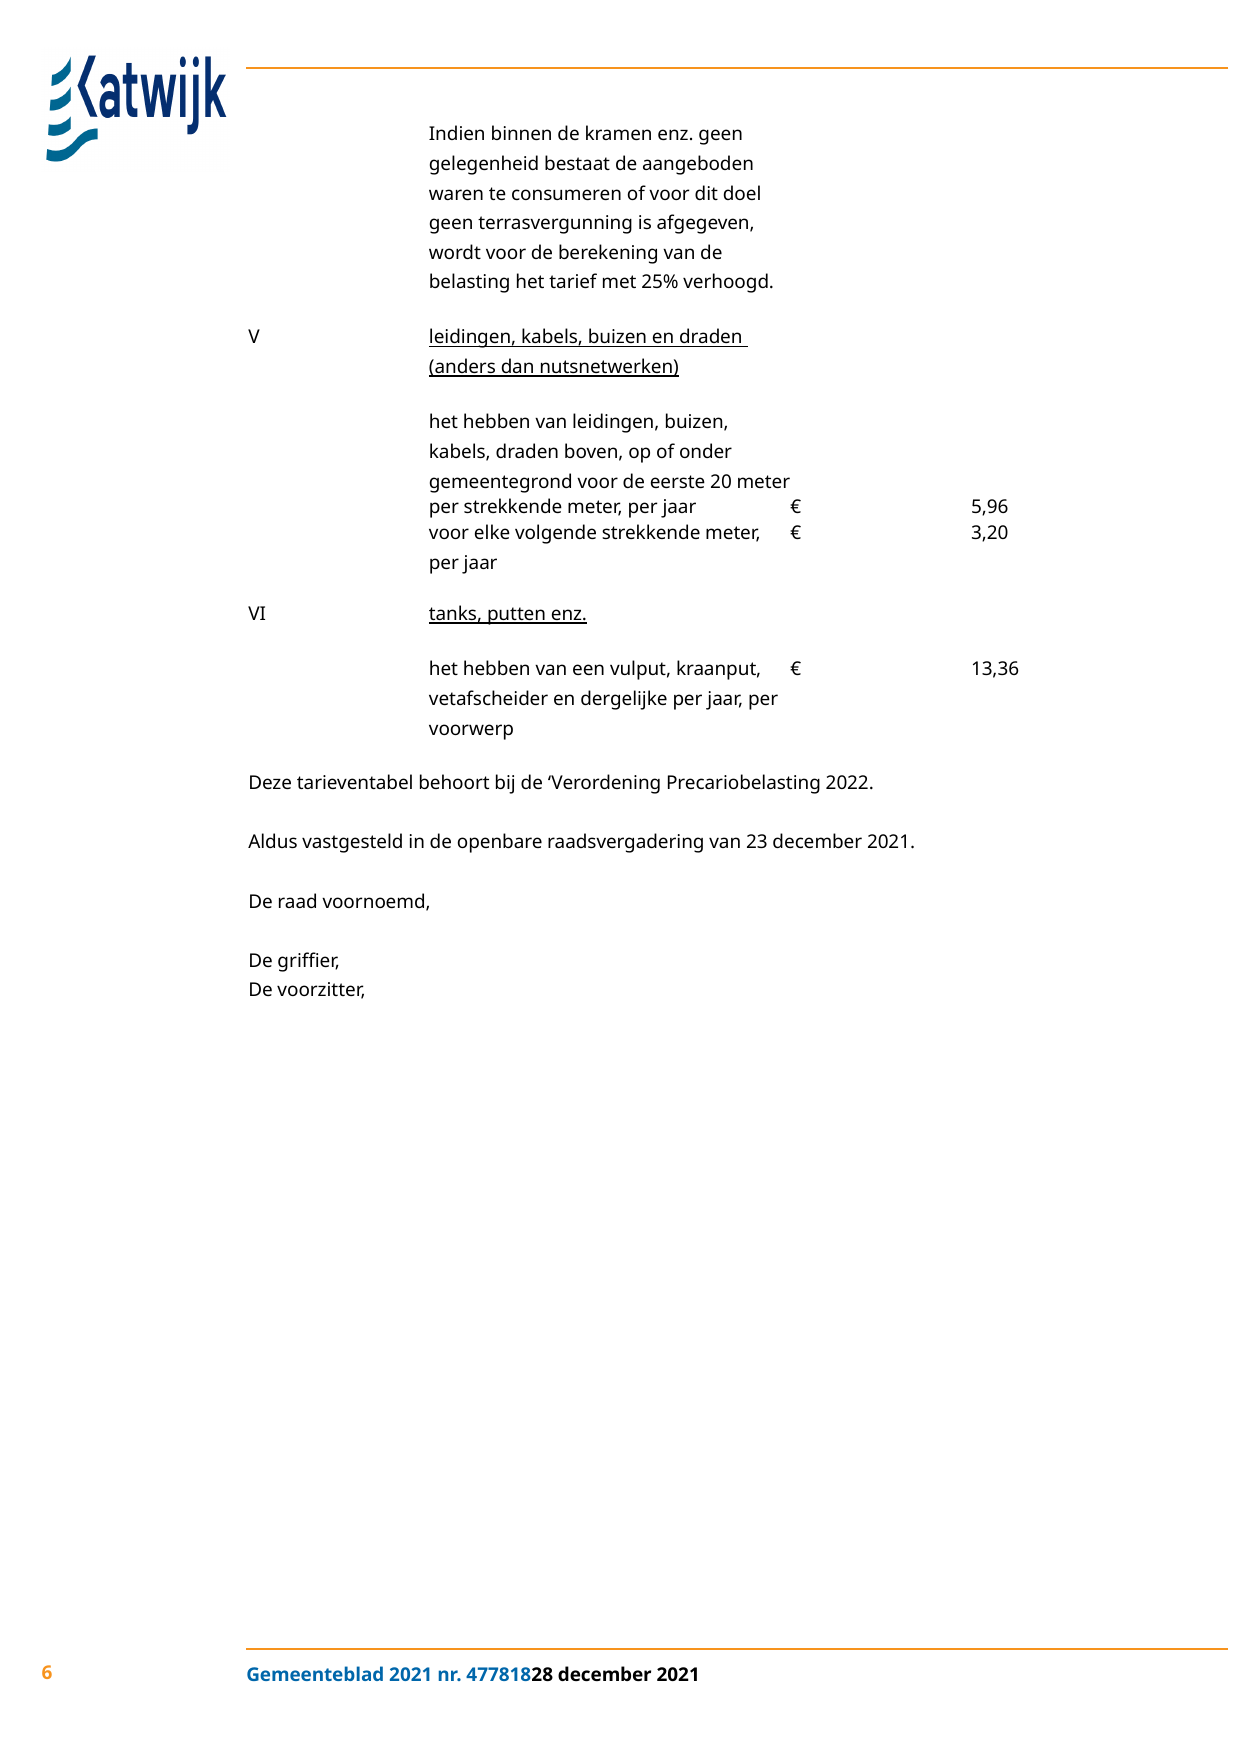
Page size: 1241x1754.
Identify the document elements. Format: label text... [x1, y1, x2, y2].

table_cell leidingen, kabels, buizen en draden (anders dan nutsnetwerken) [429, 324, 790, 409]
table_cell VI [248, 600, 429, 656]
table_cell per strekkende meter, per jaar [429, 494, 790, 519]
table_cell 5,96 [971, 494, 1152, 519]
table_cell [429, 741, 790, 766]
table_cell voor elke volgende strekkende meter, per jaar [429, 519, 790, 574]
table_cell [609, 95, 790, 121]
table_cell [248, 95, 429, 121]
table_cell [971, 575, 1152, 600]
text Deze tarieventabel behoort bij de ‘Verordening Precariobelasting 2022. [248, 769, 1152, 795]
table_cell € [790, 494, 971, 519]
table_cell [790, 95, 971, 121]
table_cell [790, 741, 971, 766]
table_cell [429, 575, 790, 600]
table_cell [248, 409, 429, 493]
table_cell [971, 741, 1152, 766]
table_cell [248, 494, 429, 519]
table_cell [971, 409, 1152, 493]
picture [41, 47, 231, 172]
text De raad voornoemd, [248, 888, 1152, 913]
table_cell 3,20 [971, 519, 1152, 574]
table_cell [790, 324, 971, 409]
table_cell 13,36 [971, 656, 1152, 741]
table_cell [248, 741, 429, 766]
table_cell V [248, 324, 429, 409]
table_cell [790, 409, 971, 493]
table_cell [971, 121, 1152, 324]
table_cell [971, 95, 1152, 121]
table_cell € [790, 656, 971, 741]
table_cell tanks, putten enz. [429, 600, 790, 656]
table_cell € [790, 519, 971, 574]
table_cell Indien binnen de kramen enz. geen gelegenheid bestaat de aangeboden waren te consumeren of voor dit doel geen terrasvergunning is afgegeven, wordt voor de berekening van de belasting het tarief met 25% verhoogd. [429, 121, 790, 324]
table_cell [248, 575, 429, 600]
table_cell [790, 575, 971, 600]
table_cell [248, 519, 429, 574]
table_cell het hebben van leidingen, buizen, kabels, draden boven, op of onder gemeentegrond voor de eerste 20 meter [429, 409, 790, 493]
text De voorzitter, [248, 977, 1152, 1002]
table_cell [248, 121, 429, 324]
text De griffier, [248, 947, 1152, 973]
table_cell [971, 324, 1152, 409]
table_cell [790, 600, 971, 656]
table_cell [248, 656, 429, 741]
table_cell [429, 95, 609, 121]
table_cell het hebben van een vulput, kraanput, vetafscheider en dergelijke per jaar, per voorwerp [429, 656, 790, 741]
text Aldus vastgesteld in de openbare raadsvergadering van 23 december 2021. [248, 829, 1152, 854]
table_cell [971, 600, 1152, 656]
table_cell [790, 121, 971, 324]
